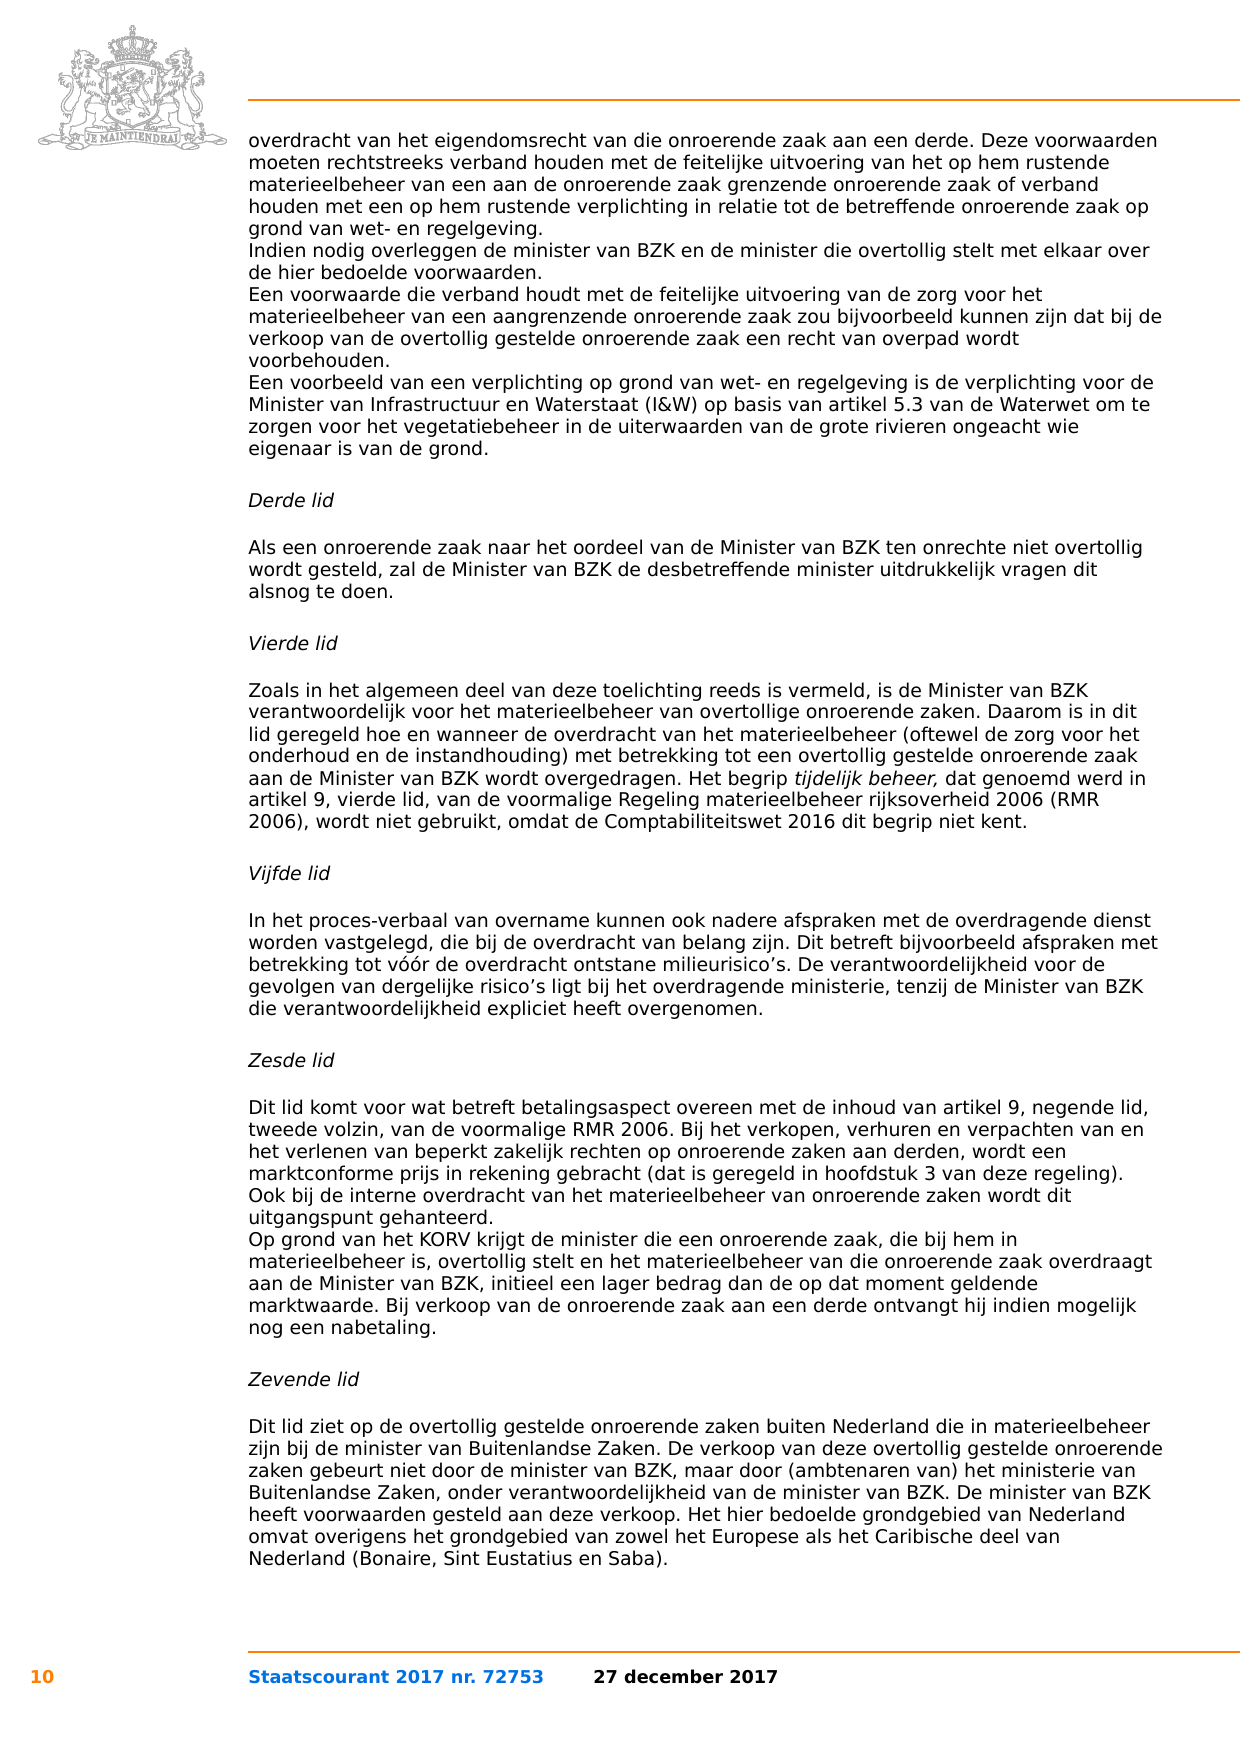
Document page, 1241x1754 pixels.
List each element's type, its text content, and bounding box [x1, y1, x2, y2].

text In het proces-verbaal van overname kunnen ook nadere afspraken met de overdragende dienst worden vastgelegd, die bij de overdracht van belang zijn. Dit betreft bijvoorbeeld afspraken met betrekking tot vóór de overdracht ontstane milieurisico’s. De verantwoordelijkheid voor de gevolgen van dergelijke risico’s ligt bij het overdragende ministerie, tenzij de Minister van BZK die verantwoordelijkheid expliciet heeft overgenomen. [248, 910, 1163, 1020]
subtitle Vierde lid [248, 632, 1163, 654]
subtitle Zevende lid [248, 1369, 1163, 1391]
picture [38, 25, 227, 150]
subtitle Vijfde lid [248, 863, 1163, 885]
text Indien nodig overleggen de minister van BZK en de minister die overtollig stelt met elkaar over de hier bedoelde voorwaarden. [248, 240, 1163, 284]
subtitle Zesde lid [248, 1050, 1163, 1072]
text Zoals in het algemeen deel van deze toelichting reeds is vermeld, is de Minister van BZK verantwoordelijk voor het materieelbeheer van overtollige onroerende zaken. Daarom is in dit lid geregeld hoe en wanneer de overdracht van het materieelbeheer (oftewel de zorg voor het onderhoud en de instandhouding) met betrekking tot een overtollig gestelde onroerende zaak aan de Minister van BZK wordt overgedragen. Het begrip tijdelijk beheer, dat genoemd werd in artikel 9, vierde lid, van de voormalige Regeling materieelbeheer rijksoverheid 2006 (RMR 2006), wordt niet gebruikt, omdat de Comptabiliteitswet 2016 dit begrip niet kent. [248, 679, 1163, 833]
subtitle Derde lid [248, 489, 1163, 512]
text Dit lid ziet op de overtollig gestelde onroerende zaken buiten Nederland die in materieelbeheer zijn bij de minister van Buitenlandse Zaken. De verkoop van deze overtollig gestelde onroerende zaken gebeurt niet door de minister van BZK, maar door (ambtenaren van) het ministerie van Buitenlandse Zaken, onder verantwoordelijkheid van de minister van BZK. De minister van BZK heeft voorwaarden gesteld aan deze verkoop. Het hier bedoelde grondgebied van Nederland omvat overigens het grondgebied van zowel het Europese als het Caribische deel van Nederland (Bonaire, Sint Eustatius en Saba). [248, 1416, 1163, 1570]
text Een voorbeeld van een verplichting op grond van wet- en regelgeving is de verplichting voor de Minister van Infrastructuur en Waterstaat (I&W) op basis van artikel 5.3 van de Waterwet om te zorgen voor het vegetatiebeheer in de uiterwaarden van de grote rivieren ongeacht wie eigenaar is van de grond. [248, 372, 1163, 459]
text Dit lid komt voor wat betreft betalingsaspect overeen met de inhoud van artikel 9, negende lid, tweede volzin, van de voormalige RMR 2006. Bij het verkopen, verhuren en verpachten van en het verlenen van beperkt zakelijk rechten op onroerende zaken aan derden, wordt een marktconforme prijs in rekening gebracht (dat is geregeld in hoofdstuk 3 van deze regeling). Ook bij de interne overdracht van het materieelbeheer van onroerende zaken wordt dit uitgangspunt gehanteerd. [248, 1097, 1163, 1229]
text Een voorwaarde die verband houdt met de feitelijke uitvoering van de zorg voor het materieelbeheer van een aangrenzende onroerende zaak zou bijvoorbeeld kunnen zijn dat bij de verkoop van de overtollig gestelde onroerende zaak een recht van overpad wordt voorbehouden. [248, 284, 1163, 372]
text Als een onroerende zaak naar het oordeel van de Minister van BZK ten onrechte niet overtollig wordt gesteld, zal de Minister van BZK de desbetreffende minister uitdrukkelijk vragen dit alsnog te doen. [248, 537, 1163, 602]
text overdracht van het eigendomsrecht van die onroerende zaak aan een derde. Deze voorwaarden moeten rechtstreeks verband houden met de feitelijke uitvoering van het op hem rustende materieelbeheer van een aan de onroerende zaak grenzende onroerende zaak of verband houden met een op hem rustende verplichting in relatie tot de betreffende onroerende zaak op grond van wet- en regelgeving. [248, 130, 1163, 240]
text Op grond van het KORV krijgt de minister die een onroerende zaak, die bij hem in materieelbeheer is, overtollig stelt en het materieelbeheer van die onroerende zaak overdraagt aan de Minister van BZK, initieel een lager bedrag dan de op dat moment geldende marktwaarde. Bij verkoop van de onroerende zaak aan een derde ontvangt hij indien mogelijk nog een nabetaling. [248, 1229, 1163, 1339]
